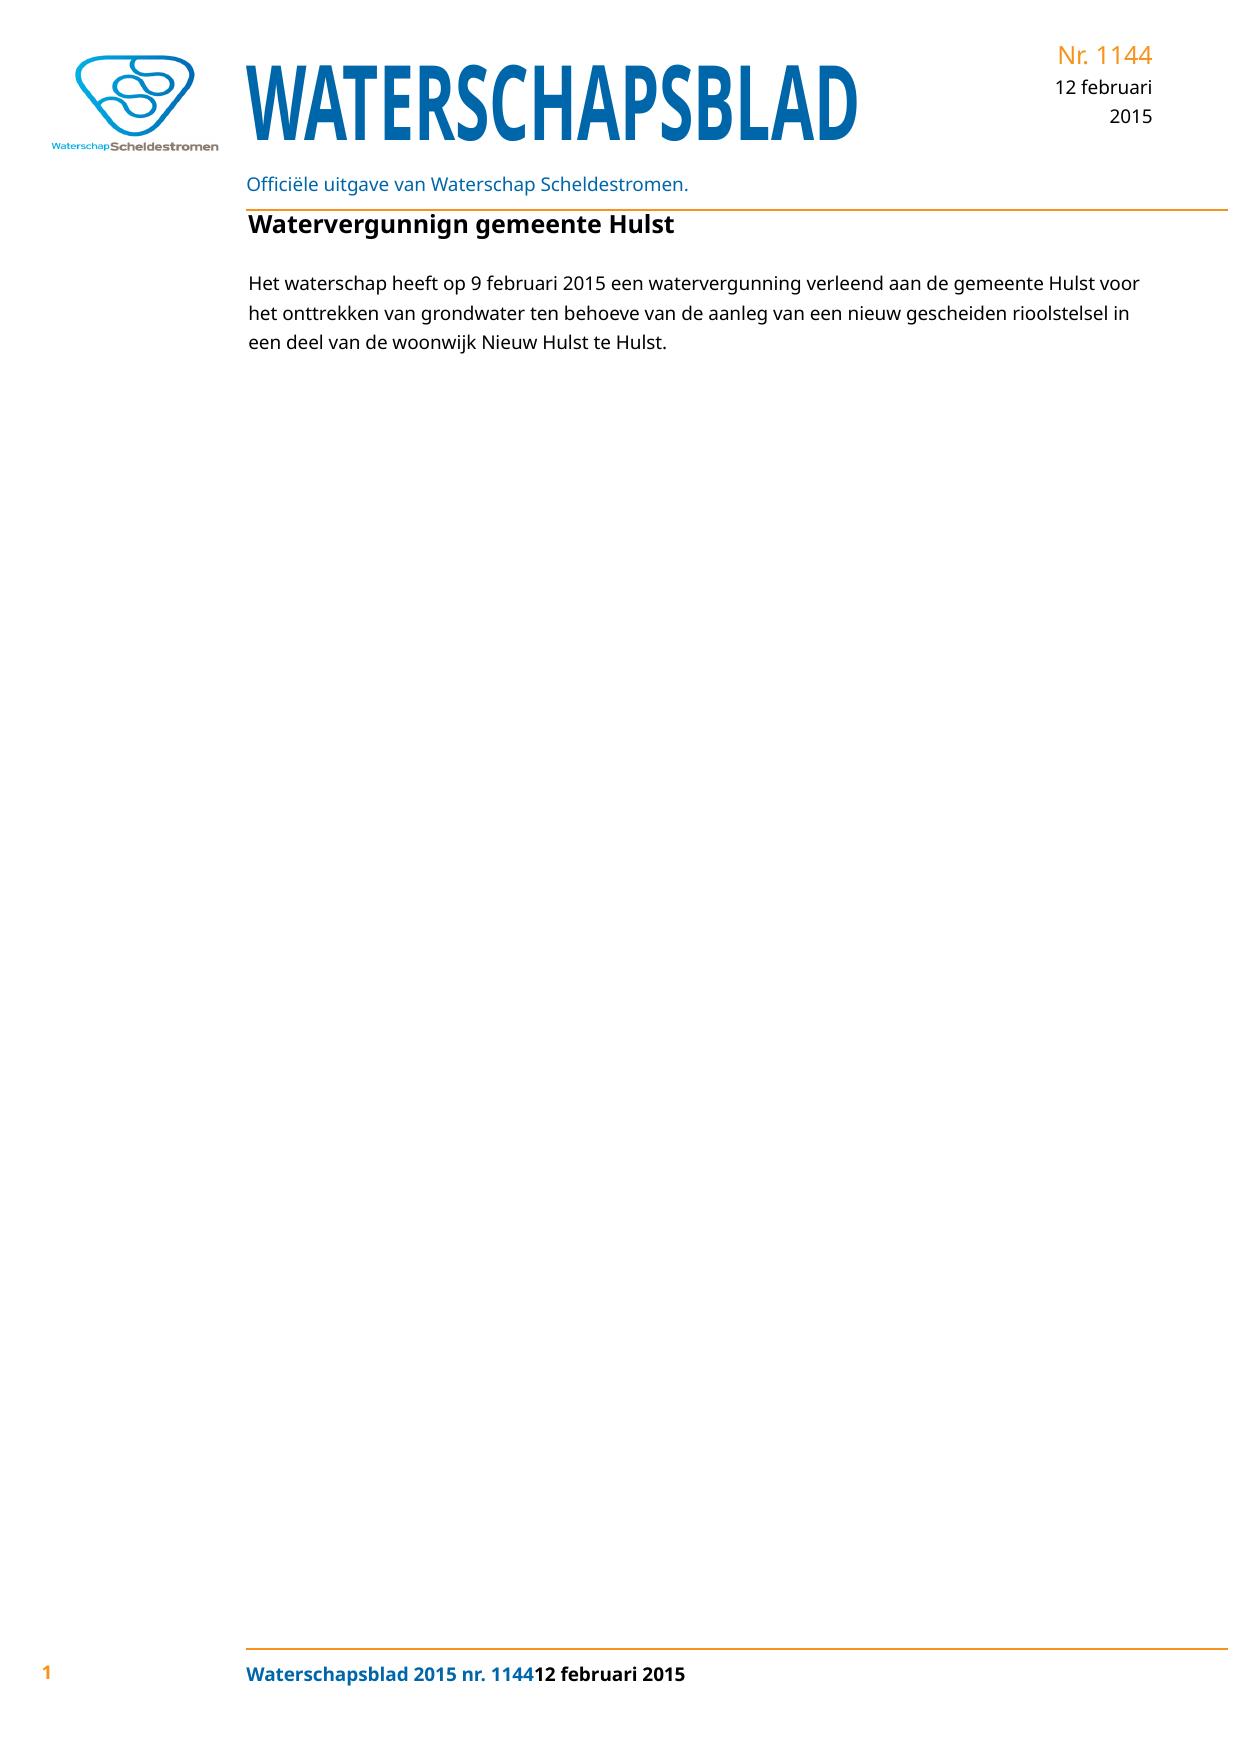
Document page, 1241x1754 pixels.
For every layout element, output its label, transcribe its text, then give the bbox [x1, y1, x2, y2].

text Watervergunnign gemeente Hulst [248, 211, 1152, 241]
picture [41, 47, 231, 172]
text Het waterschap heeft op 9 februari 2015 een watervergunning verleend aan de gemeente Hulst voor het onttrekken van grondwater ten behoeve van de aanleg van een nieuw gescheiden rioolstelsel in een deel van de woonwijk Nieuw Hulst te Hulst. [248, 270, 1152, 355]
